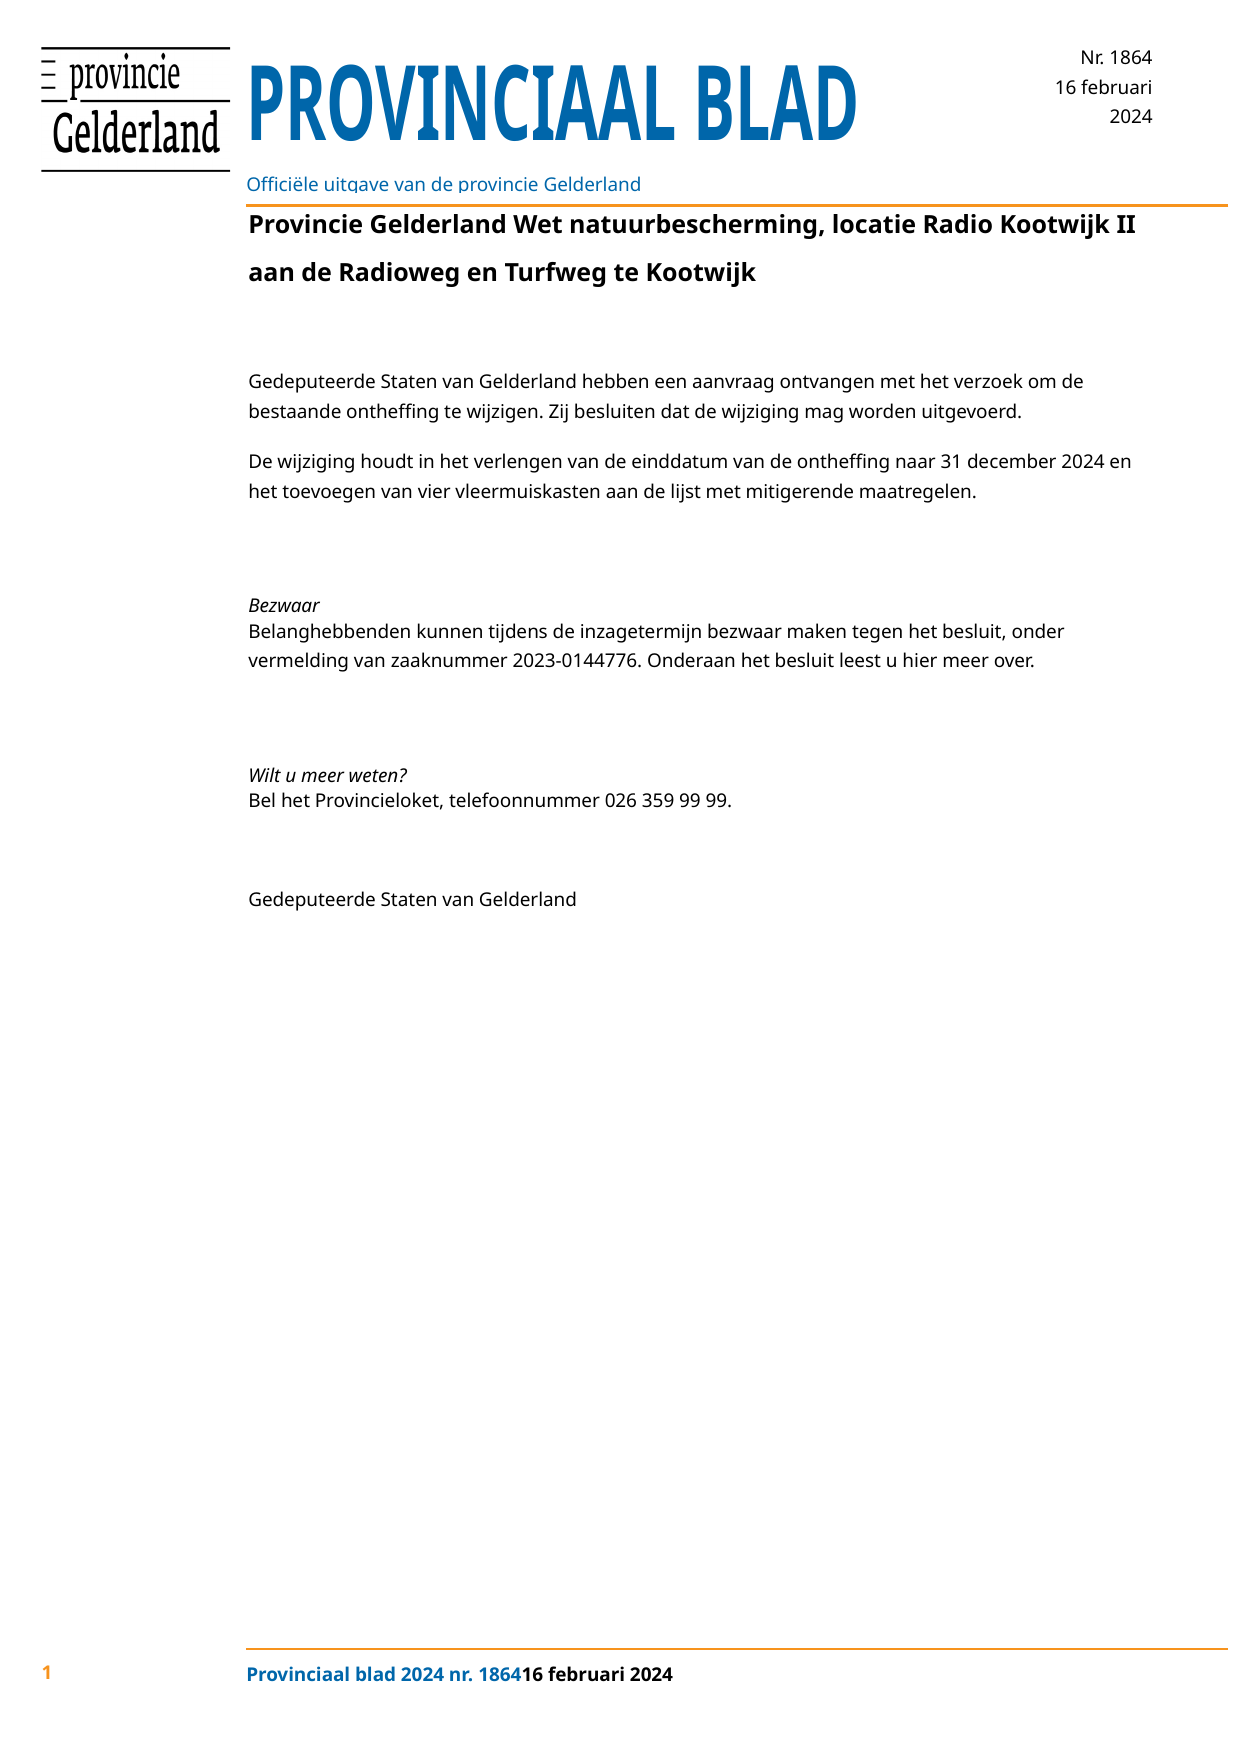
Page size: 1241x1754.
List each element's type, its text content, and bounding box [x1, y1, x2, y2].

text De wijziging houdt in het verlengen van de einddatum van de ontheffing naar 31 december 2024 en het toevoegen van vier vleermuiskasten aan de lijst met mitigerende maatregelen. [248, 448, 1152, 504]
text Gedeputeerde Staten van Gelderland hebben een aanvraag ontvangen met het verzoek om de bestaande ontheffing te wijzigen. Zij besluiten dat de wijziging mag worden uitgevoerd. [248, 368, 1152, 424]
text Bel het Provincieloket, telefoonnummer 026 359 99 99. [248, 788, 1152, 813]
text Bezwaar [248, 592, 1152, 618]
text Wilt u meer weten? [248, 762, 1152, 788]
text Belanghebbenden kunnen tijdens de inzagetermijn bezwaar maken tegen het besluit, onder vermelding van zaaknummer 2023-0144776. Onderaan het besluit leest u hier meer over. [248, 618, 1152, 673]
text Provincie Gelderland Wet natuurbescherming, locatie Radio Kootwijk II aan de Radioweg en Turfweg te Kootwijk [248, 207, 1152, 288]
text Gedeputeerde Staten van Gelderland [248, 886, 1152, 912]
picture [41, 47, 231, 172]
